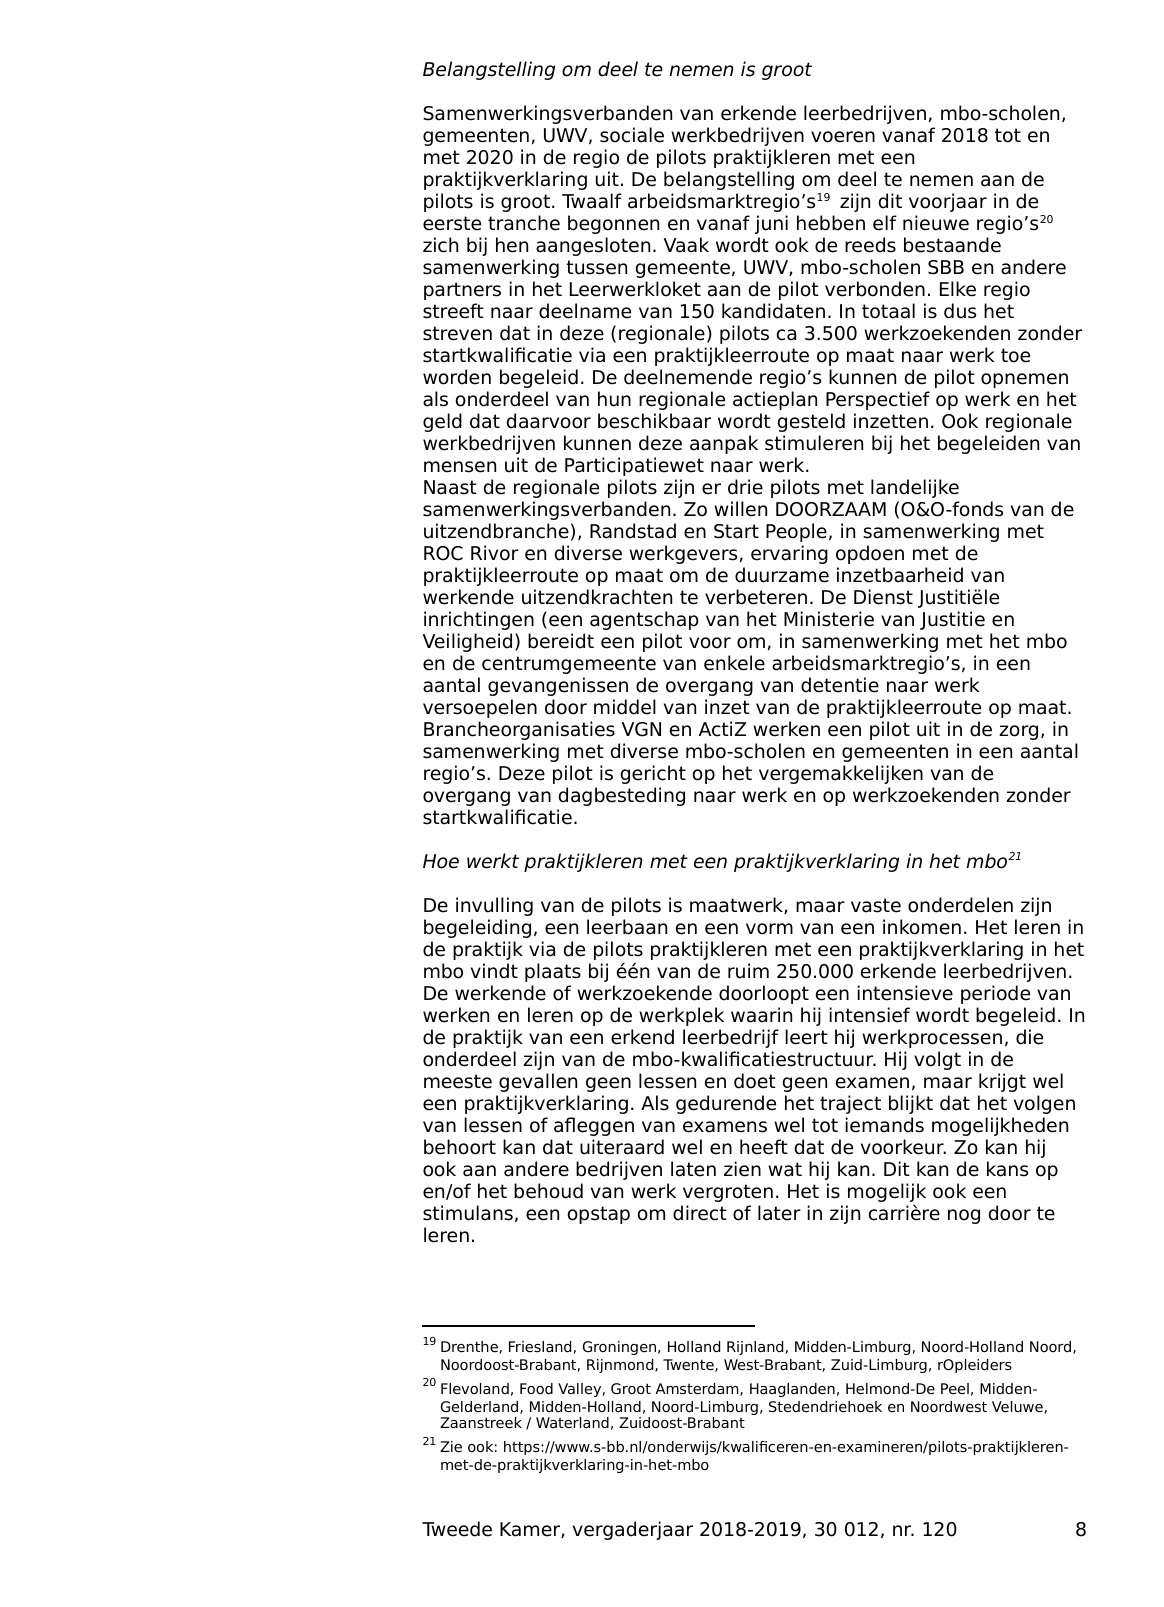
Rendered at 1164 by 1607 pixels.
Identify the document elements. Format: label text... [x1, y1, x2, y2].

subtitle Belangstelling om deel te nemen is groot [422, 59, 1087, 81]
text Naast de regionale pilots zijn er drie pilots met landelijke samenwerkingsverbanden. Zo willen DOORZAAM (O&O-fonds van de uitzendbranche), Randstad en Start People, in samenwerking met ROC Rivor en diverse werkgevers, ervaring opdoen met de praktijkleerroute op maat om de duurzame inzetbaarheid van werkende uitzendkrachten te verbeteren. De Dienst Justitiële inrichtingen (een agentschap van het Ministerie van Justitie en Veiligheid) bereidt een pilot voor om, in samenwerking met het mbo en de centrumgemeente van enkele arbeidsmarktregio’s, in een aantal gevangenissen de overgang van detentie naar werk versoepelen door middel van inzet van de praktijkleerroute op maat. [422, 477, 1087, 719]
text Zie ook: https://www.s-bb.nl/onderwijs/kwalificeren-en-examineren/pilots-praktijkleren-met-de-praktijkverklaring-in-het-mbo [422, 1435, 1087, 1474]
text Flevoland, Food Valley, Groot Amsterdam, Haaglanden, Helmond-De Peel, Midden-Gelderland, Midden-Holland, Noord-Limburg, Stedendriehoek en Noordwest Veluwe, Zaanstreek / Waterland, Zuidoost-Brabant [422, 1377, 1087, 1432]
text Brancheorganisaties VGN en ActiZ werken een pilot uit in de zorg, in samenwerking met diverse mbo-scholen en gemeenten in een aantal regio’s. Deze pilot is gericht op het vergemakkelijken van de overgang van dagbesteding naar werk en op werkzoekenden zonder startkwalificatie. [422, 719, 1087, 828]
text Drenthe, Friesland, Groningen, Holland Rijnland, Midden-Limburg, Noord-Holland Noord, Noordoost-Brabant, Rijnmond, Twente, West-Brabant, Zuid-Limburg, rOpleiders [422, 1335, 1087, 1374]
text Samenwerkingsverbanden van erkende leerbedrijven, mbo-scholen, gemeenten, UWV, sociale werkbedrijven voeren vanaf 2018 tot en met 2020 in de regio de pilots praktijkleren met een praktijkverklaring uit. De belangstelling om deel te nemen aan de pilots is groot. Twaalf arbeidsmarktregio’s zijn dit voorjaar in de eerste tranche begonnen en vanaf juni hebben elf nieuwe regio’s zich bij hen aangesloten. Vaak wordt ook de reeds bestaande samenwerking tussen gemeente, UWV, mbo-scholen SBB en andere partners in het Leerwerkloket aan de pilot verbonden. Elke regio streeft naar deelname van 150 kandidaten. In totaal is dus het streven dat in deze (regionale) pilots ca 3.500 werkzoekenden zonder startkwalificatie via een praktijkleerroute op maat naar werk toe worden begeleid. De deelnemende regio’s kunnen de pilot opnemen als onderdeel van hun regionale actieplan Perspectief op werk en het geld dat daarvoor beschikbaar wordt gesteld inzetten. Ook regionale werkbedrijven kunnen deze aanpak stimuleren bij het begeleiden van mensen uit de Participatiewet naar werk. [422, 103, 1087, 477]
subtitle Hoe werkt praktijkleren met een praktijkverklaring in het mbo [422, 851, 1087, 873]
text De invulling van de pilots is maatwerk, maar vaste onderdelen zijn begeleiding, een leerbaan en een vorm van een inkomen. Het leren in de praktijk via de pilots praktijkleren met een praktijkverklaring in het mbo vindt plaats bij één van de ruim 250.000 erkende leerbedrijven. De werkende of werkzoekende doorloopt een intensieve periode van werken en leren op de werkplek waarin hij intensief wordt begeleid. In de praktijk van een erkend leerbedrijf leert hij werkprocessen, die onderdeel zijn van de mbo-kwalificatiestructuur. Hij volgt in de meeste gevallen geen lessen en doet geen examen, maar krijgt wel een praktijkverklaring. Als gedurende het traject blijkt dat het volgen van lessen of afleggen van examens wel tot iemands mogelijkheden behoort kan dat uiteraard wel en heeft dat de voorkeur. Zo kan hij ook aan andere bedrijven laten zien wat hij kan. Dit kan de kans op en/of het behoud van werk vergroten. Het is mogelijk ook een stimulans, een opstap om direct of later in zijn carrière nog door te leren. [422, 895, 1087, 1247]
